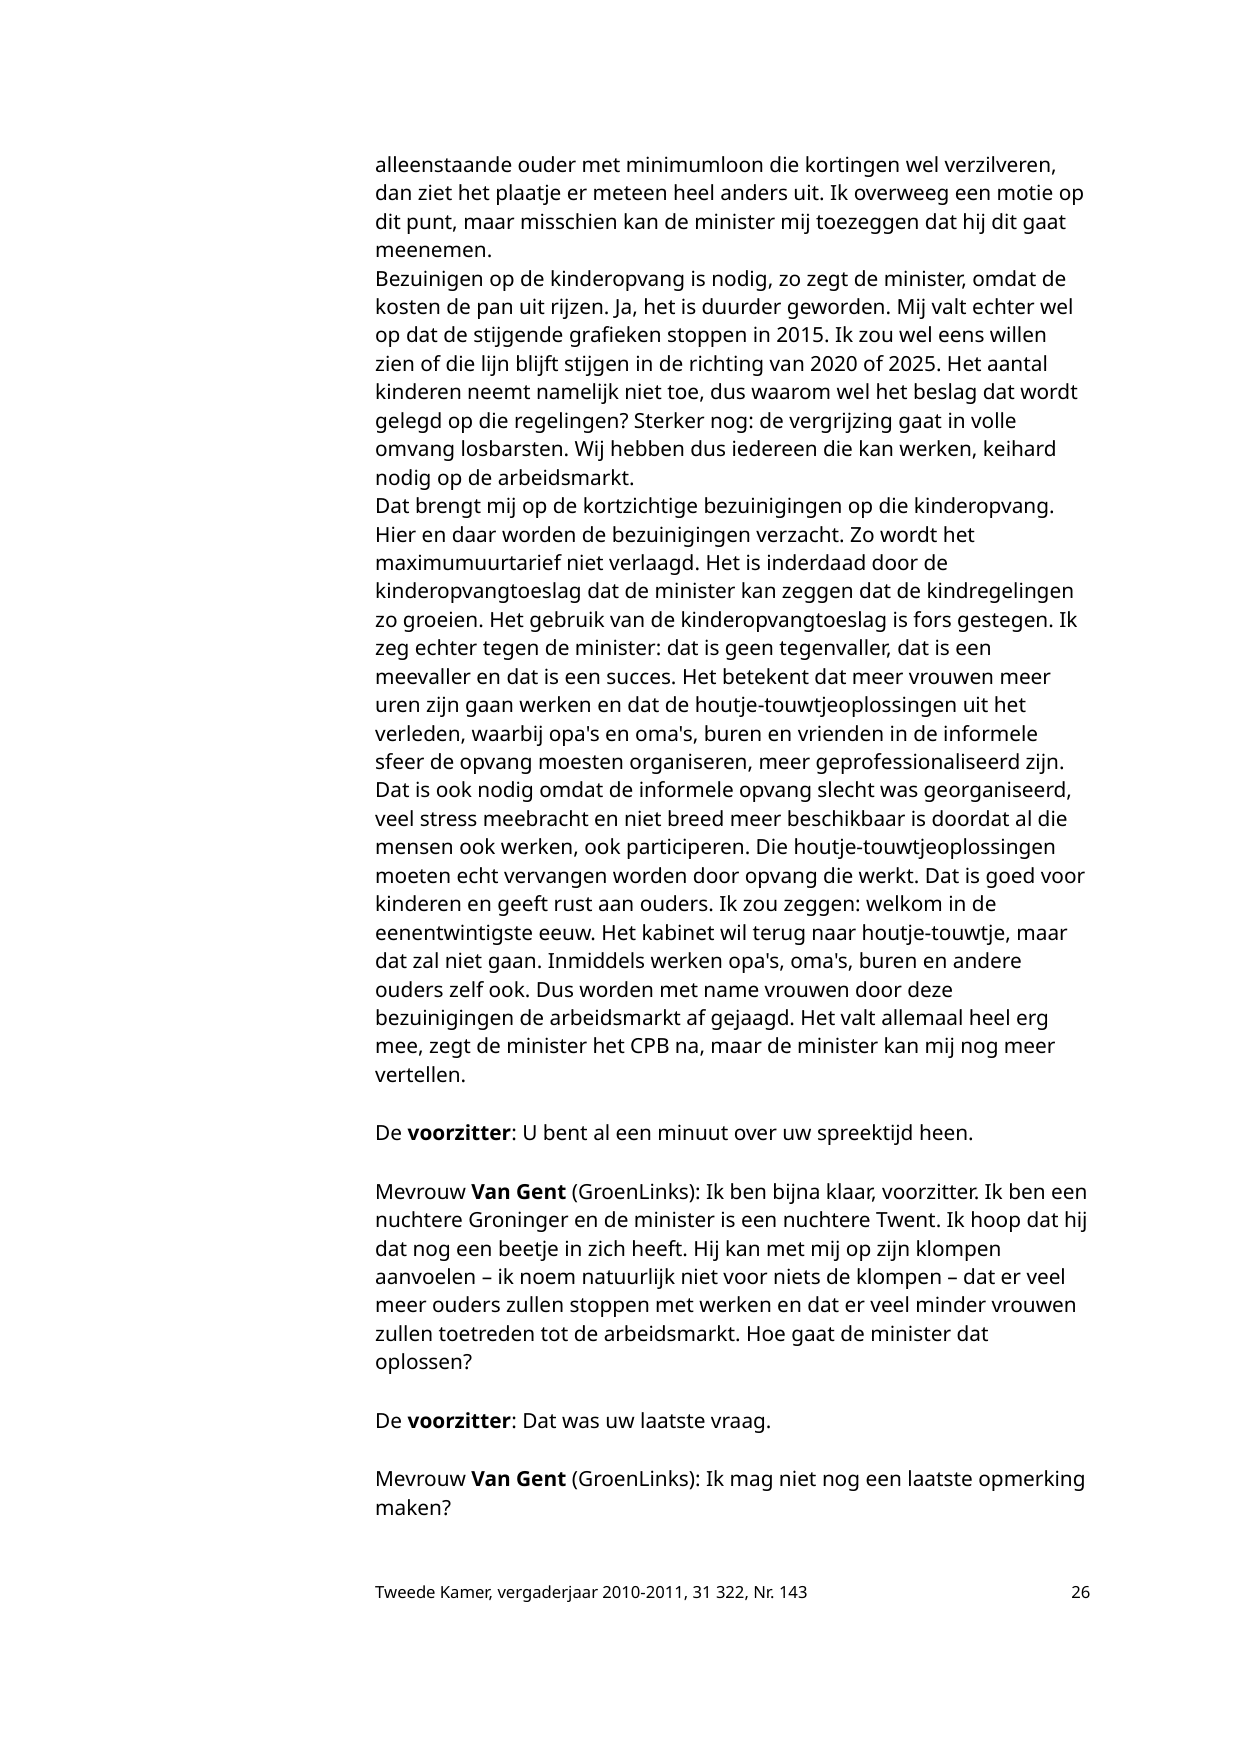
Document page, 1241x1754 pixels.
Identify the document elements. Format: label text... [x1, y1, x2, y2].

text Dat brengt mij op de kortzichtige bezuinigingen op die kinderopvang. Hier en daar worden de bezuinigingen verzacht. Zo wordt het maximumuurtarief niet verlaagd. Het is inderdaad door de kinderopvangtoeslag dat de minister kan zeggen dat de kindregelingen zo groeien. Het gebruik van de kinderopvangtoeslag is fors gestegen. Ik zeg echter tegen de minister: dat is geen tegenvaller, dat is een meevaller en dat is een succes. Het betekent dat meer vrouwen meer uren zijn gaan werken en dat de houtje-touwtjeoplossingen uit het verleden, waarbij opa's en oma's, buren en vrienden in de informele sfeer de opvang moesten organiseren, meer geprofessionaliseerd zijn. Dat is ook nodig omdat de informele opvang slecht was georganiseerd, veel stress meebracht en niet breed meer beschikbaar is doordat al die mensen ook werken, ook participeren. Die houtje-touwtjeoplossingen moeten echt vervangen worden door opvang die werkt. Dat is goed voor kinderen en geeft rust aan ouders. Ik zou zeggen: welkom in de eenentwintigste eeuw. Het kabinet wil terug naar houtje-touwtje, maar dat zal niet gaan. Inmiddels werken opa's, oma's, buren en andere ouders zelf ook. Dus worden met name vrouwen door deze bezuinigingen de arbeidsmarkt af gejaagd. Het valt allemaal heel erg mee, zegt de minister het CPB na, maar de minister kan mij nog meer vertellen. [375, 491, 1090, 1088]
text alleenstaande ouder met minimumloon die kortingen wel verzilveren, dan ziet het plaatje er meteen heel anders uit. Ik overweeg een motie op dit punt, maar misschien kan de minister mij toezeggen dat hij dit gaat meenemen. [375, 150, 1090, 264]
text Mevrouw Van Gent (GroenLinks): Ik ben bijna klaar, voorzitter. Ik ben een nuchtere Groninger en de minister is een nuchtere Twent. Ik hoop dat hij dat nog een beetje in zich heeft. Hij kan met mij op zijn klompen aanvoelen – ik noem natuurlijk niet voor niets de klompen – dat er veel meer ouders zullen stoppen met werken en dat er veel minder vrouwen zullen toetreden tot de arbeidsmarkt. Hoe gaat de minister dat oplossen? [375, 1177, 1090, 1376]
text De voorzitter: U bent al een minuut over uw spreektijd heen. [375, 1118, 1090, 1147]
text Bezuinigen op de kinderopvang is nodig, zo zegt de minister, omdat de kosten de pan uit rijzen. Ja, het is duurder geworden. Mij valt echter wel op dat de stijgende grafieken stoppen in 2015. Ik zou wel eens willen zien of die lijn blijft stijgen in de richting van 2020 of 2025. Het aantal kinderen neemt namelijk niet toe, dus waarom wel het beslag dat wordt gelegd op die regelingen? Sterker nog: de vergrijzing gaat in volle omvang losbarsten. Wij hebben dus iedereen die kan werken, keihard nodig op de arbeidsmarkt. [375, 264, 1090, 491]
text De voorzitter: Dat was uw laatste vraag. [375, 1406, 1090, 1434]
text Mevrouw Van Gent (GroenLinks): Ik mag niet nog een laatste opmerking maken? [375, 1464, 1090, 1521]
